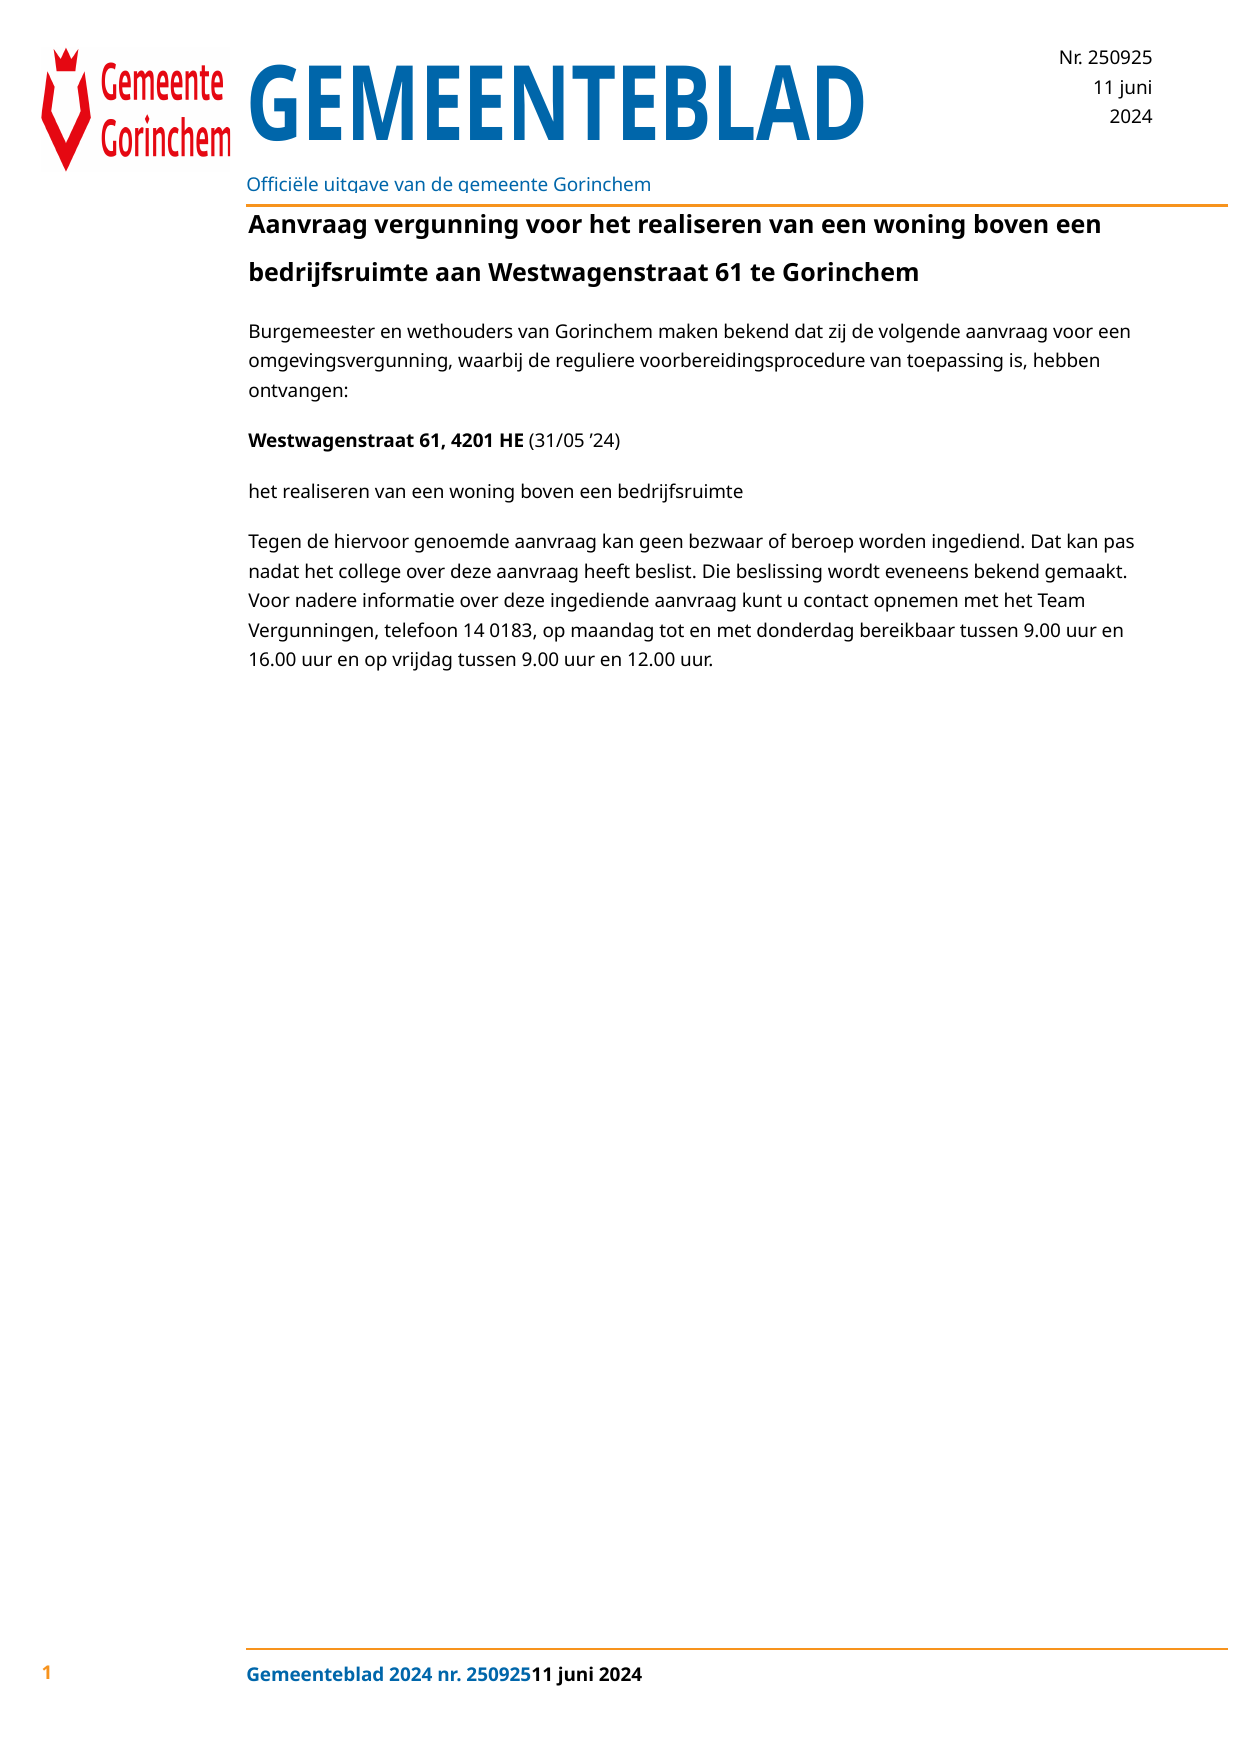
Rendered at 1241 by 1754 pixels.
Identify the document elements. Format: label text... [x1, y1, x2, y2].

text het realiseren van een woning boven een bedrijfsruimte [248, 478, 1152, 504]
text Aanvraag vergunning voor het realiseren van een woning boven een bedrijfsruimte aan Westwagenstraat 61 te Gorinchem [248, 207, 1152, 288]
text Burgemeester en wethouders van Gorinchem maken bekend dat zij de volgende aanvraag voor een omgevingsvergunning, waarbij de reguliere voorbereidingsprocedure van toepassing is, hebben ontvangen: [248, 318, 1152, 403]
text Westwagenstraat 61, 4201 HE (31/05 ’24) [248, 427, 1152, 453]
picture [41, 47, 231, 172]
text Tegen de hiervoor genoemde aanvraag kan geen bezwaar of beroep worden ingediend. Dat kan pas nadat het college over deze aanvraag heeft beslist. Die beslissing wordt eveneens bekend gemaakt. Voor nadere informatie over deze ingediende aanvraag kunt u contact opnemen met het Team Vergunningen, telefoon 14 0183, op maandag tot en met donderdag bereikbaar tussen 9.00 uur en 16.00 uur en op vrijdag tussen 9.00 uur en 12.00 uur. [248, 528, 1152, 672]
